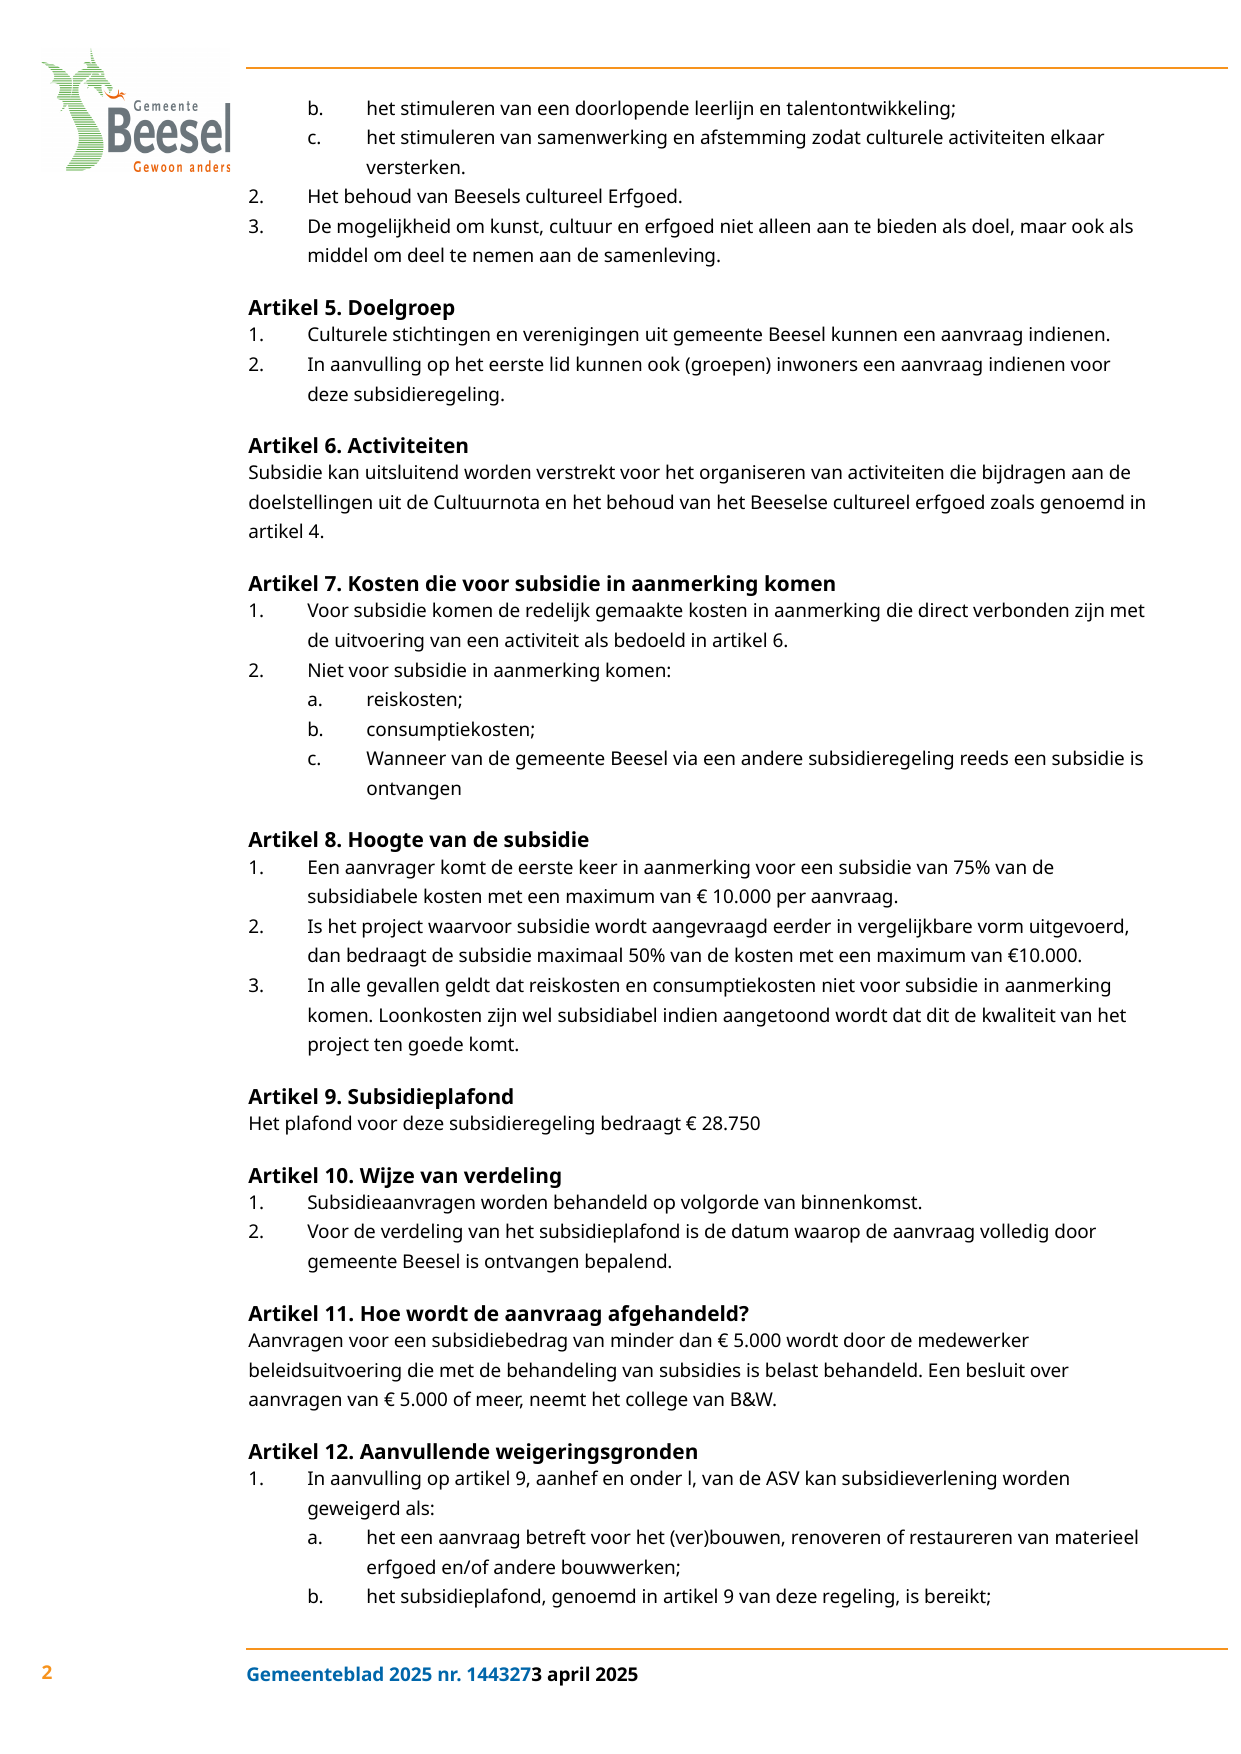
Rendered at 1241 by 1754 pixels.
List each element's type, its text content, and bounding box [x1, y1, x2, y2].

text Het plafond voor deze subsidieregeling bedraagt € 28.750 [248, 1110, 1152, 1136]
picture [41, 47, 231, 172]
list In aanvulling op het eerste lid kunnen ook (groepen) inwoners een aanvraag indienen voor deze subsidieregeling. [248, 351, 1152, 406]
list Voor de verdeling van het subsidieplafond is de datum waarop de aanvraag volledig door gemeente Beesel is ontvangen bepalend. [248, 1219, 1152, 1274]
list reiskosten; [307, 686, 1152, 712]
list De mogelijkheid om kunst, cultuur en erfgoed niet alleen aan te bieden als doel, maar ook als middel om deel te nemen aan de samenleving. [248, 213, 1152, 268]
text Artikel 9. Subsidieplafond [248, 1082, 1152, 1110]
text Artikel 7. Kosten die voor subsidie in aanmerking komen [248, 569, 1152, 598]
list Een aanvrager komt de eerste keer in aanmerking voor een subsidie van 75% van de subsidiabele kosten met een maximum van € 10.000 per aanvraag. [248, 854, 1152, 909]
list Is het project waarvoor subsidie wordt aangevraagd eerder in vergelijkbare vorm uitgevoerd, dan bedraagt de subsidie maximaal 50% van de kosten met een maximum van €10.000. [248, 913, 1152, 968]
text Aanvragen voor een subsidiebedrag van minder dan € 5.000 wordt door de medewerker beleidsuitvoering die met de behandeling van subsidies is belast behandeld. Een besluit over aanvragen van € 5.000 of meer, neemt het college van B&W. [248, 1327, 1152, 1412]
list het stimuleren van een doorlopende leerlijn en talentontwikkeling; [307, 95, 1152, 121]
list Voor subsidie komen de redelijk gemaakte kosten in aanmerking die direct verbonden zijn met de uitvoering van een activiteit als bedoeld in artikel 6. [248, 598, 1152, 653]
text Subsidie kan uitsluitend worden verstrekt voor het organiseren van activiteiten die bijdragen aan de doelstellingen uit de Cultuurnota en het behoud van het Beeselse cultureel erfgoed zoals genoemd in artikel 4. [248, 459, 1152, 544]
list In alle gevallen geldt dat reiskosten en consumptiekosten niet voor subsidie in aanmerking komen. Loonkosten zijn wel subsidiabel indien aangetoond wordt dat dit de kwaliteit van het project ten goede komt. [248, 972, 1152, 1057]
list het subsidieplafond, genoemd in artikel 9 van deze regeling, is bereikt; [307, 1583, 1152, 1609]
list Subsidieaanvragen worden behandeld op volgorde van binnenkomst. [248, 1189, 1152, 1215]
list Culturele stichtingen en verenigingen uit gemeente Beesel kunnen een aanvraag indienen. [248, 322, 1152, 347]
list consumptiekosten; [307, 716, 1152, 742]
list Wanneer van de gemeente Beesel via een andere subsidieregeling reeds een subsidie is ontvangen [307, 746, 1152, 801]
list Niet voor subsidie in aanmerking komen: [248, 657, 1152, 682]
text Artikel 5. Doelgroep [248, 293, 1152, 322]
text Artikel 10. Wijze van verdeling [248, 1161, 1152, 1189]
list Het behoud van Beesels cultureel Erfgoed. [248, 183, 1152, 209]
text Artikel 6. Activiteiten [248, 431, 1152, 459]
list het stimuleren van samenwerking en afstemming zodat culturele activiteiten elkaar versterken. [307, 124, 1152, 180]
list het een aanvraag betreft voor het (ver)bouwen, renoveren of restaureren van materieel erfgoed en/of andere bouwwerken; [307, 1524, 1152, 1580]
list In aanvulling op artikel 9, aanhef en onder l, van de ASV kan subsidieverlening worden geweigerd als: [248, 1465, 1152, 1521]
text Artikel 12. Aanvullende weigeringsgronden [248, 1437, 1152, 1465]
text Artikel 8. Hoogte van de subsidie [248, 826, 1152, 854]
text Artikel 11. Hoe wordt de aanvraag afgehandeld? [248, 1299, 1152, 1327]
